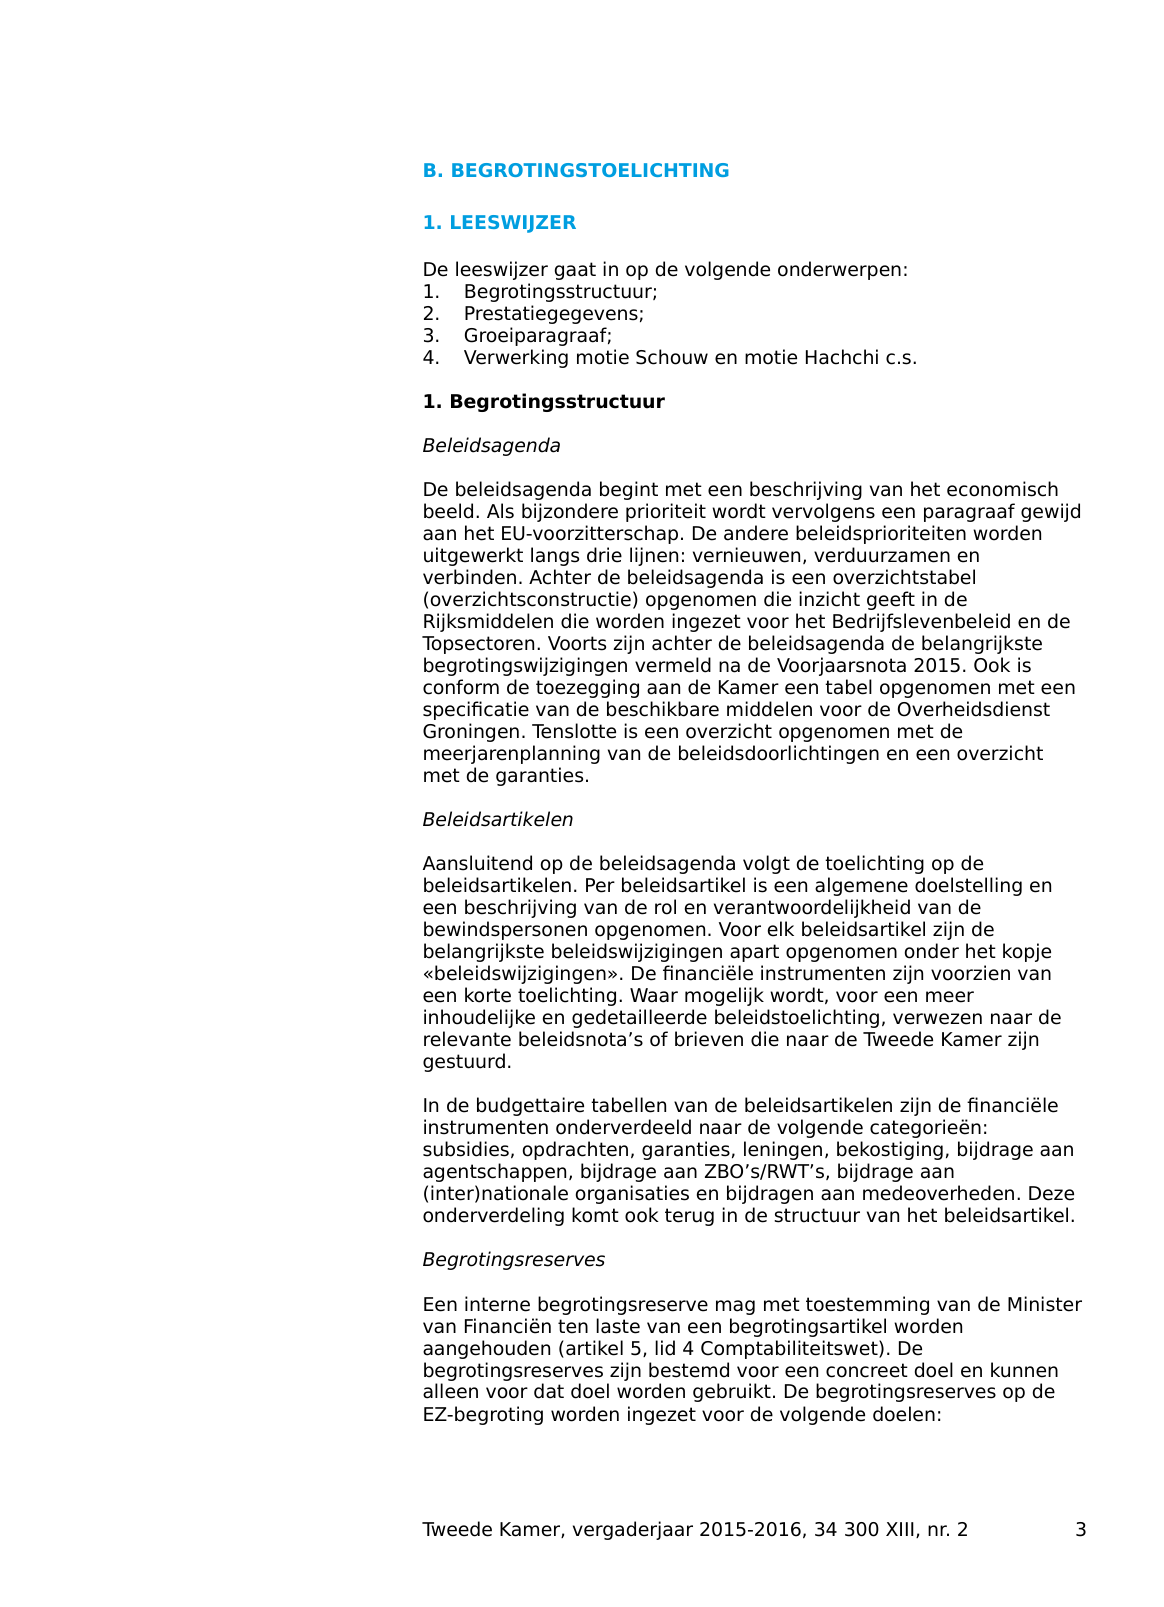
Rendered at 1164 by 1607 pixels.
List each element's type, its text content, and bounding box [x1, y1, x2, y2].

subtitle B. BEGROTINGSTOELICHTING [422, 160, 1087, 182]
subtitle 1. LEESWIJZER [422, 212, 1087, 234]
text 2. Prestatiegegevens; [422, 303, 1087, 325]
subtitle 1. Begrotingsstructuur [422, 391, 1087, 413]
text Een interne begrotingsreserve mag met toestemming van de Minister van Financiën ten laste van een begrotingsartikel worden aangehouden (artikel 5, lid 4 Comptabiliteitswet). De begrotingsreserves zijn bestemd voor een concreet doel en kunnen alleen voor dat doel worden gebruikt. De begrotingsreserves op de EZ-begroting worden ingezet voor de volgende doelen: [422, 1293, 1087, 1425]
text De beleidsagenda begint met een beschrijving van het economisch beeld. Als bijzondere prioriteit wordt vervolgens een paragraaf gewijd aan het EU-voorzitterschap. De andere beleidsprioriteiten worden uitgewerkt langs drie lijnen: vernieuwen, verduurzamen en verbinden. Achter de beleidsagenda is een overzichtstabel (overzichtsconstructie) opgenomen die inzicht geeft in de Rijksmiddelen die worden ingezet voor het Bedrijfslevenbeleid en de Topsectoren. Voorts zijn achter de beleidsagenda de belangrijkste begrotingswijzigingen vermeld na de Voorjaarsnota 2015. Ook is conform de toezegging aan de Kamer een tabel opgenomen met een specificatie van de beschikbare middelen voor de Overheidsdienst Groningen. Tenslotte is een overzicht opgenomen met de meerjarenplanning van de beleidsdoorlichtingen en een overzicht met de garanties. [422, 479, 1087, 787]
subtitle Begrotingsreserves [422, 1249, 1087, 1271]
text De leeswijzer gaat in op de volgende onderwerpen: [422, 259, 1087, 281]
text 1. Begrotingsstructuur; [422, 281, 1087, 303]
text In de budgettaire tabellen van de beleidsartikelen zijn de financiële instrumenten onderverdeeld naar de volgende categorieën: subsidies, opdrachten, garanties, leningen, bekostiging, bijdrage aan agentschappen, bijdrage aan ZBO’s/RWT’s, bijdrage aan (inter)nationale organisaties en bijdragen aan medeoverheden. Deze onderverdeling komt ook terug in de structuur van het beleidsartikel. [422, 1095, 1087, 1227]
subtitle Beleidsagenda [422, 435, 1087, 457]
subtitle Beleidsartikelen [422, 809, 1087, 831]
text Aansluitend op de beleidsagenda volgt de toelichting op de beleidsartikelen. Per beleidsartikel is een algemene doelstelling en een beschrijving van de rol en verantwoordelijkheid van de bewindspersonen opgenomen. Voor elk beleidsartikel zijn de belangrijkste beleidswijzigingen apart opgenomen onder het kopje «beleidswijzigingen». De financiële instrumenten zijn voorzien van een korte toelichting. Waar mogelijk wordt, voor een meer inhoudelijke en gedetailleerde beleidstoelichting, verwezen naar de relevante beleidsnota’s of brieven die naar de Tweede Kamer zijn gestuurd. [422, 853, 1087, 1073]
text 3. Groeiparagraaf; [422, 325, 1087, 347]
text 4. Verwerking motie Schouw en motie Hachchi c.s. [422, 347, 1087, 369]
